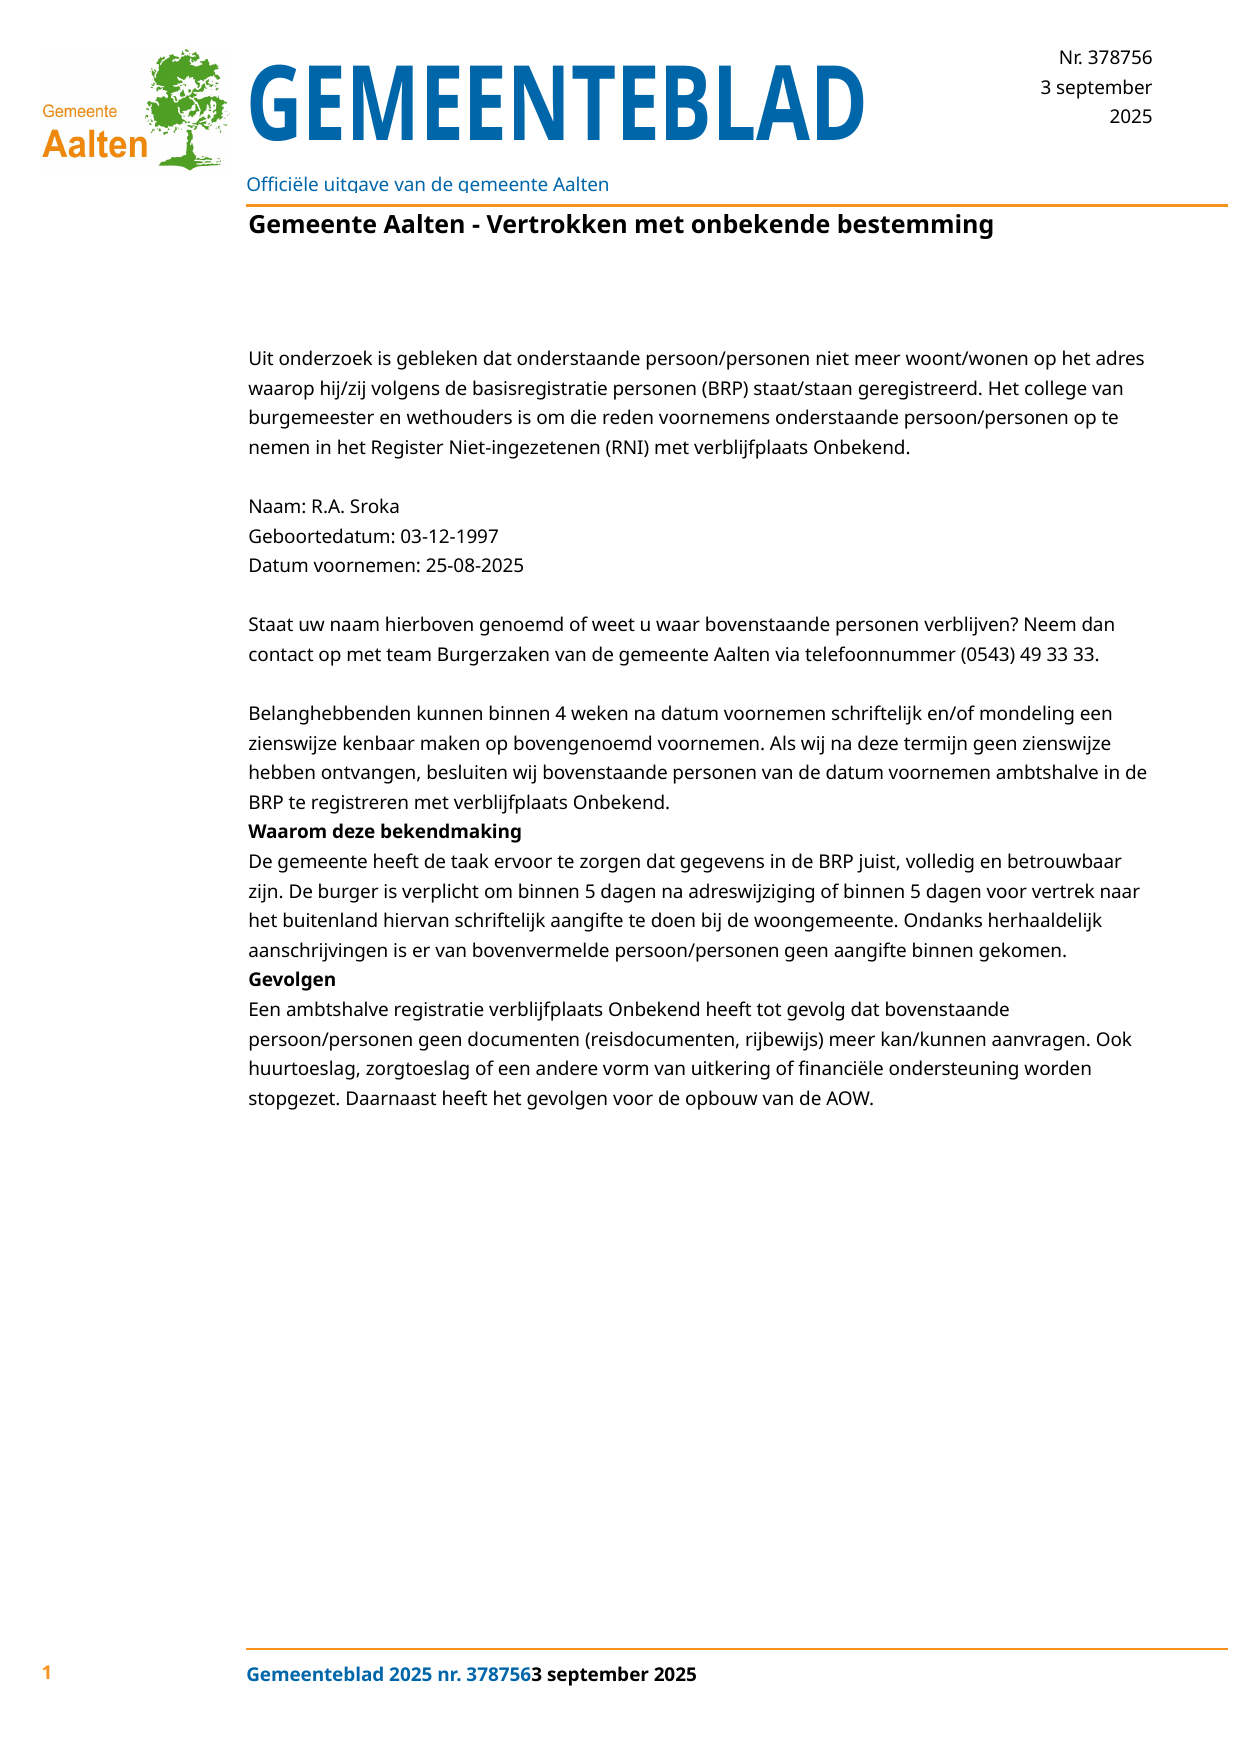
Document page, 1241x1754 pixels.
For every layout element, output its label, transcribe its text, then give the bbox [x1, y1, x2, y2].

text Geboortedatum: 03-12-1997 [248, 523, 1152, 548]
text Belanghebbenden kunnen binnen 4 weken na datum voornemen schriftelijk en/of mondeling een zienswijze kenbaar maken op bovengenoemd voornemen. Als wij na deze termijn geen zienswijze hebben ontvangen, besluiten wij bovenstaande personen van de datum voornemen ambtshalve in de BRP te registreren met verblijfplaats Onbekend. [248, 700, 1152, 815]
text Datum voornemen: 25-08-2025 [248, 552, 1152, 578]
text Waarom deze bekendmaking [248, 819, 1152, 844]
text Uit onderzoek is gebleken dat onderstaande persoon/personen niet meer woont/wonen op het adres waarop hij/zij volgens de basisregistratie personen (BRP) staat/staan geregistreerd. Het college van burgemeester en wethouders is om die reden voornemens onderstaande persoon/personen op te nemen in het Register Niet-ingezetenen (RNI) met verblijfplaats Onbekend. [248, 345, 1152, 460]
text De gemeente heeft de taak ervoor te zorgen dat gegevens in de BRP juist, volledig en betrouwbaar zijn. De burger is verplicht om binnen 5 dagen na adreswijziging of binnen 5 dagen voor vertrek naar het buitenland hiervan schriftelijk aangifte te doen bij de woongemeente. Ondanks herhaaldelijk aanschrijvingen is er van bovenvermelde persoon/personen geen aangifte binnen gekomen. [248, 848, 1152, 963]
picture [41, 47, 231, 172]
text Een ambtshalve registratie verblijfplaats Onbekend heeft tot gevolg dat bovenstaande persoon/personen geen documenten (reisdocumenten, rijbewijs) meer kan/kunnen aanvragen. Ook huurtoeslag, zorgtoeslag of een andere vorm van uitkering of financiële ondersteuning worden stopgezet. Daarnaast heeft het gevolgen voor de opbouw van de AOW. [248, 996, 1152, 1111]
text Staat uw naam hierboven genoemd of weet u waar bovenstaande personen verblijven? Neem dan contact op met team Burgerzaken van de gemeente Aalten via telefoonnummer (0543) 49 33 33. [248, 612, 1152, 667]
text Naam: R.A. Sroka [248, 493, 1152, 519]
text Gemeente Aalten - Vertrokken met onbekende bestemming [248, 207, 1152, 241]
text Gevolgen [248, 967, 1152, 992]
